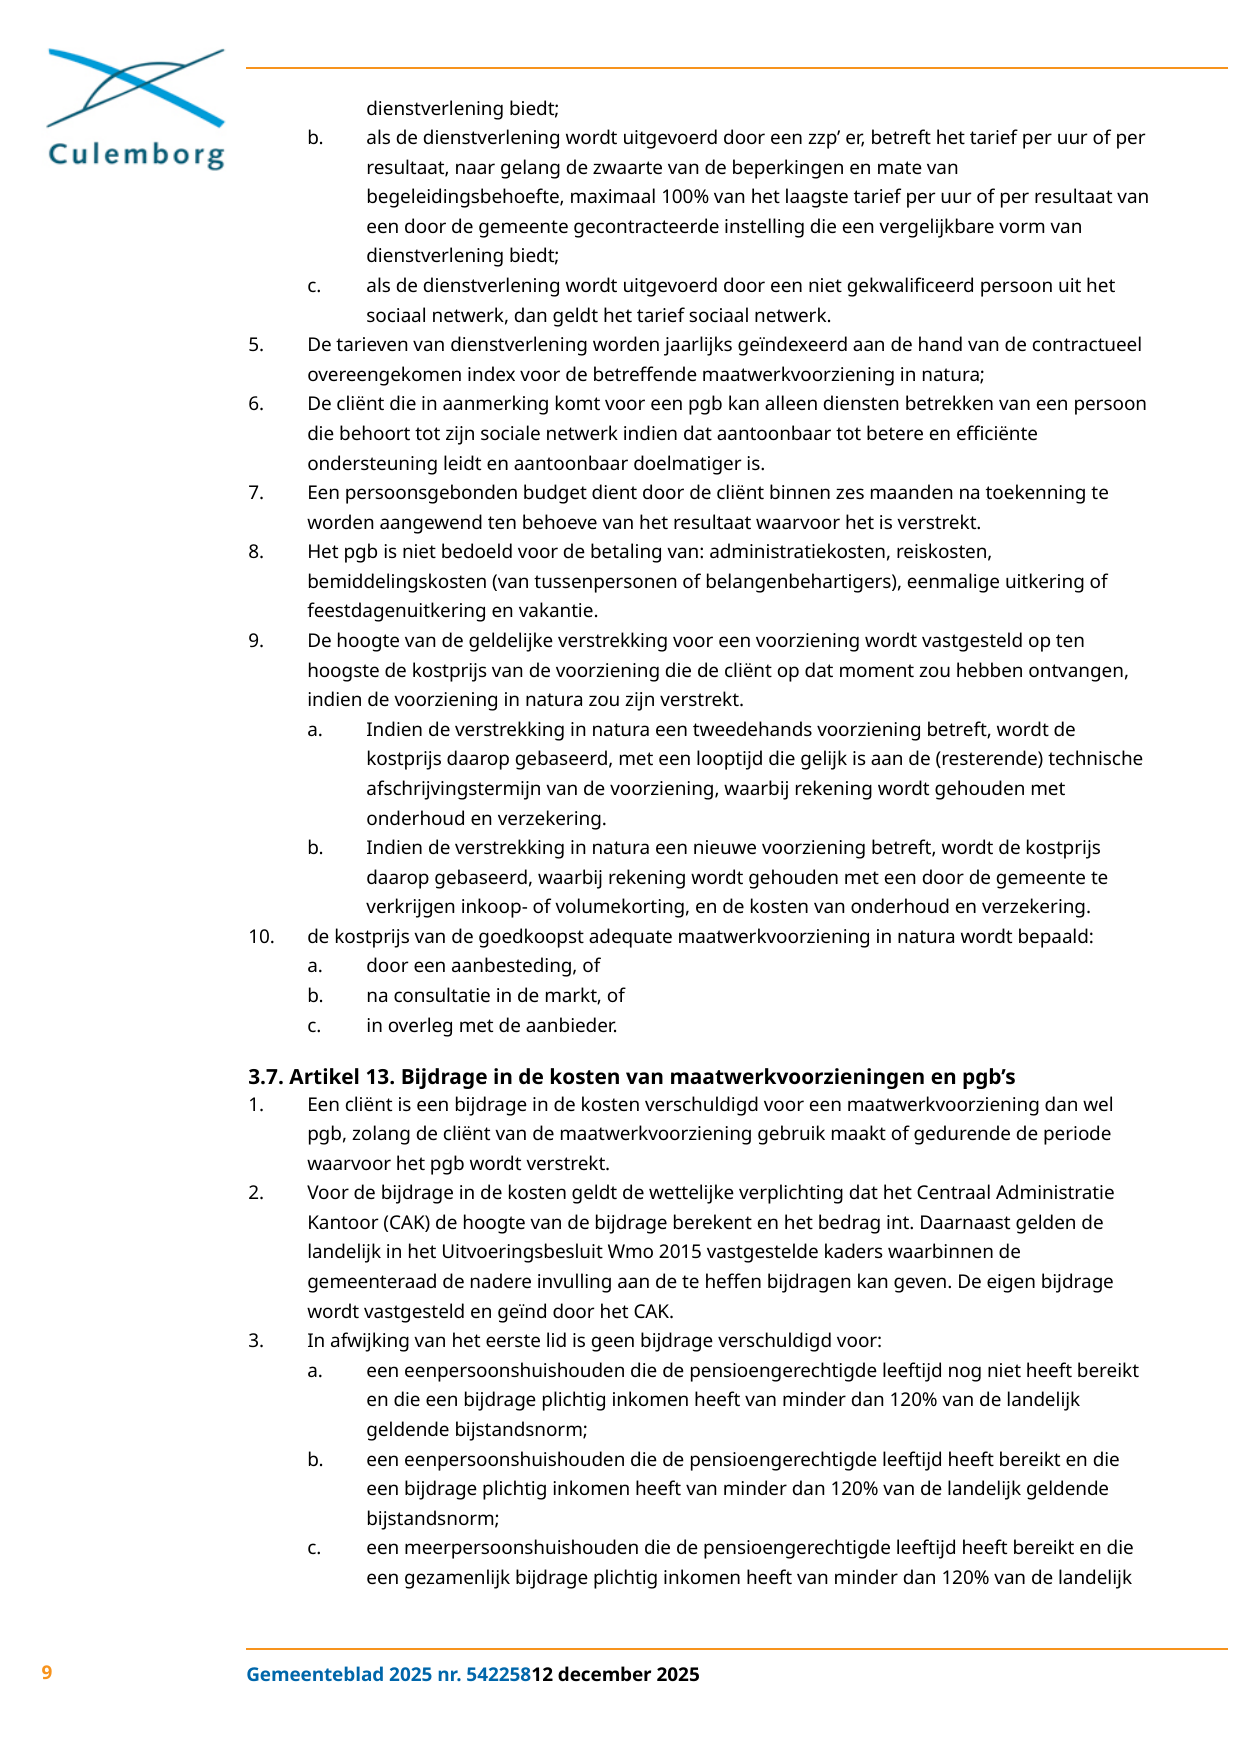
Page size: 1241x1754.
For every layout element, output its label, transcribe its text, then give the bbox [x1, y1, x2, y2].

list De hoogte van de geldelijke verstrekking voor een voorziening wordt vastgesteld op ten hoogste de kostprijs van de voorziening die de cliënt op dat moment zou hebben ontvangen, indien de voorziening in natura zou zijn verstrekt. [248, 627, 1152, 712]
list Indien de verstrekking in natura een tweedehands voorziening betreft, wordt de kostprijs daarop gebaseerd, met een looptijd die gelijk is aan de (resterende) technische afschrijvingstermijn van de voorziening, waarbij rekening wordt gehouden met onderhoud en verzekering. [307, 716, 1152, 831]
list als de dienstverlening wordt uitgevoerd door een zzp’ er, betreft het tarief per uur of per resultaat, naar gelang de zwaarte van de beperkingen en mate van begeleidingsbehoefte, maximaal 100% van het laagste tarief per uur of per resultaat van een door de gemeente gecontracteerde instelling die een vergelijkbare vorm van dienstverlening biedt; [307, 124, 1152, 268]
list een eenpersoonshuishouden die de pensioengerechtigde leeftijd heeft bereikt en die een bijdrage plichtig inkomen heeft van minder dan 120% van de landelijk geldende bijstandsnorm; [307, 1446, 1152, 1531]
list Een persoonsgebonden budget dient door de cliënt binnen zes maanden na toekenning te worden aangewend ten behoeve van het resultaat waarvoor het is verstrekt. [248, 479, 1152, 535]
list dienstverlening biedt; [307, 95, 1152, 121]
list als de dienstverlening wordt uitgevoerd door een niet gekwalificeerd persoon uit het sociaal netwerk, dan geldt het tarief sociaal netwerk. [307, 272, 1152, 328]
list Een cliënt is een bijdrage in de kosten verschuldigd voor een maatwerkvoorziening dan wel pgb, zolang de cliënt van de maatwerkvoorziening gebruik maakt of gedurende de periode waarvoor het pgb wordt verstrekt. [248, 1091, 1152, 1176]
list Voor de bijdrage in de kosten geldt de wettelijke verplichting dat het Centraal Administratie Kantoor (CAK) de hoogte van de bijdrage berekent en het bedrag int. Daarnaast gelden de landelijk in het Uitvoeringsbesluit Wmo 2015 vastgestelde kaders waarbinnen de gemeenteraad de nadere invulling aan de te heffen bijdragen kan geven. De eigen bijdrage wordt vastgesteld en geïnd door het CAK. [248, 1179, 1152, 1323]
list een meerpersoonshuishouden die de pensioengerechtigde leeftijd heeft bereikt en die een gezamenlijk bijdrage plichtig inkomen heeft van minder dan 120% van de landelijk [307, 1534, 1152, 1590]
list Indien de verstrekking in natura een nieuwe voorziening betreft, wordt de kostprijs daarop gebaseerd, waarbij rekening wordt gehouden met een door de gemeente te verkrijgen inkoop- of volumekorting, en de kosten van onderhoud en verzekering. [307, 834, 1152, 919]
list in overleg met de aanbieder. [307, 1012, 1152, 1038]
list door een aanbesteding, of [307, 953, 1152, 978]
list In afwijking van het eerste lid is geen bijdrage verschuldigd voor: [248, 1327, 1152, 1353]
list De cliënt die in aanmerking komt voor een pgb kan alleen diensten betrekken van een persoon die behoort tot zijn sociale netwerk indien dat aantoonbaar tot betere en efficiënte ondersteuning leidt en aantoonbaar doelmatiger is. [248, 391, 1152, 476]
text 3.7. Artikel 13. Bijdrage in de kosten van maatwerkvoorzieningen en pgb’s [248, 1062, 1152, 1091]
list De tarieven van dienstverlening worden jaarlijks geïndexeerd aan de hand van de contractueel overeengekomen index voor de betreffende maatwerkvoorziening in natura; [248, 331, 1152, 387]
list een eenpersoonshuishouden die de pensioengerechtigde leeftijd nog niet heeft bereikt en die een bijdrage plichtig inkomen heeft van minder dan 120% van de landelijk geldende bijstandsnorm; [307, 1357, 1152, 1442]
list na consultatie in de markt, of [307, 982, 1152, 1008]
list de kostprijs van de goedkoopst adequate maatwerkvoorziening in natura wordt bepaald: [248, 923, 1152, 949]
list Het pgb is niet bedoeld voor de betaling van: administratiekosten, reiskosten, bemiddelingskosten (van tussenpersonen of belangenbehartigers), eenmalige uitkering of feestdagenuitkering en vakantie. [248, 538, 1152, 623]
picture [41, 47, 231, 172]
